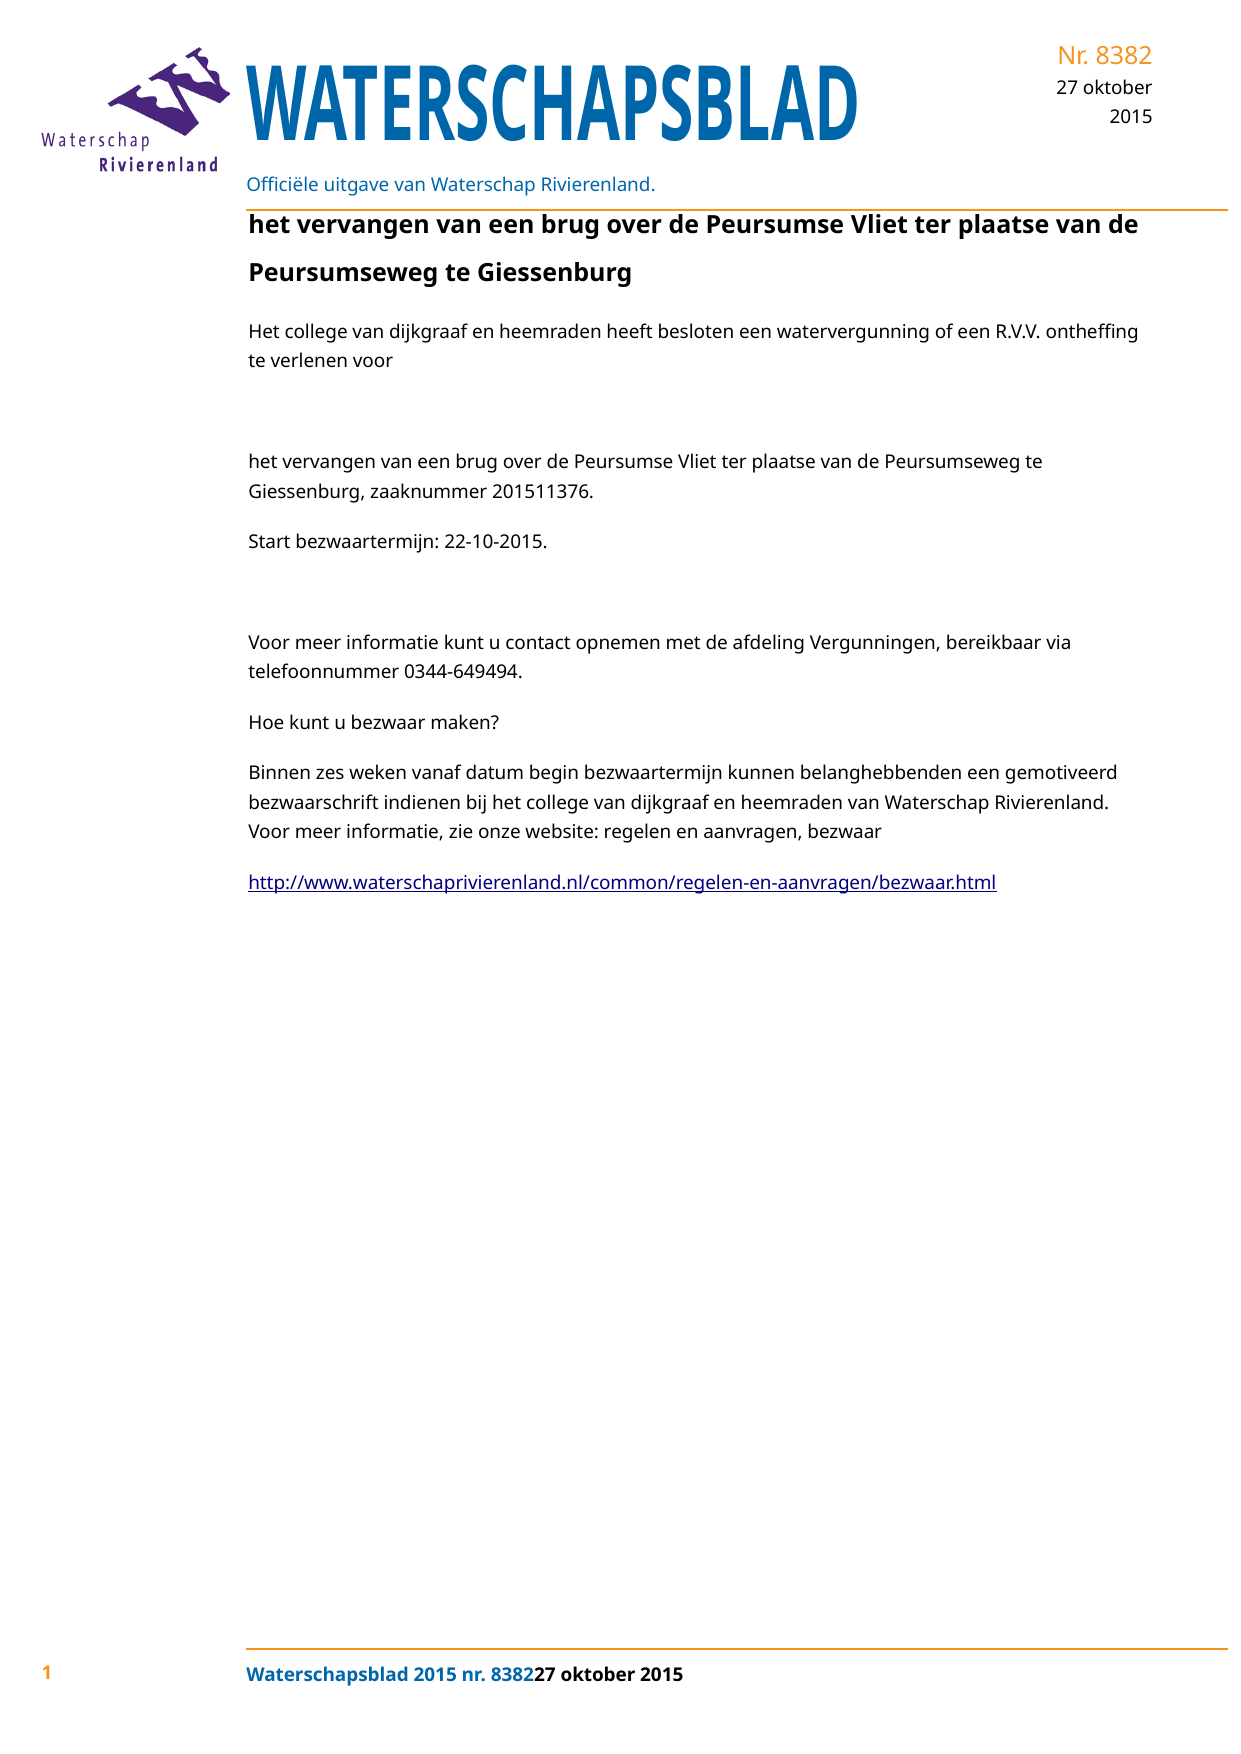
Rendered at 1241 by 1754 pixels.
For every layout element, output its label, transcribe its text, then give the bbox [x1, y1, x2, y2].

text het vervangen van een brug over de Peursumse Vliet ter plaatse van de Peursumseweg te Giessenburg [248, 211, 1152, 288]
text Binnen zes weken vanaf datum begin bezwaartermijn kunnen belanghebbenden een gemotiveerd bezwaarschrift indienen bij het college van dijkgraaf en heemraden van Waterschap Rivierenland. Voor meer informatie, zie onze website: regelen en aanvragen, bezwaar [248, 759, 1152, 844]
text Hoe kunt u bezwaar maken? [248, 709, 1152, 735]
text het vervangen van een brug over de Peursumse Vliet ter plaatse van de Peursumseweg te Giessenburg, zaaknummer 201511376. [248, 448, 1152, 504]
picture [41, 47, 231, 172]
text Start bezwaartermijn: 22-10-2015. [248, 528, 1152, 554]
text Voor meer informatie kunt u contact opnemen met de afdeling Vergunningen, bereikbaar via telefoonnummer 0344-649494. [248, 629, 1152, 684]
text http://www.waterschaprivierenland.nl/common/regelen-en-aanvragen/bezwaar.html [248, 869, 1152, 895]
text Het college van dijkgraaf en heemraden heeft besloten een watervergunning of een R.V.V. ontheffing te verlenen voor [248, 318, 1152, 373]
